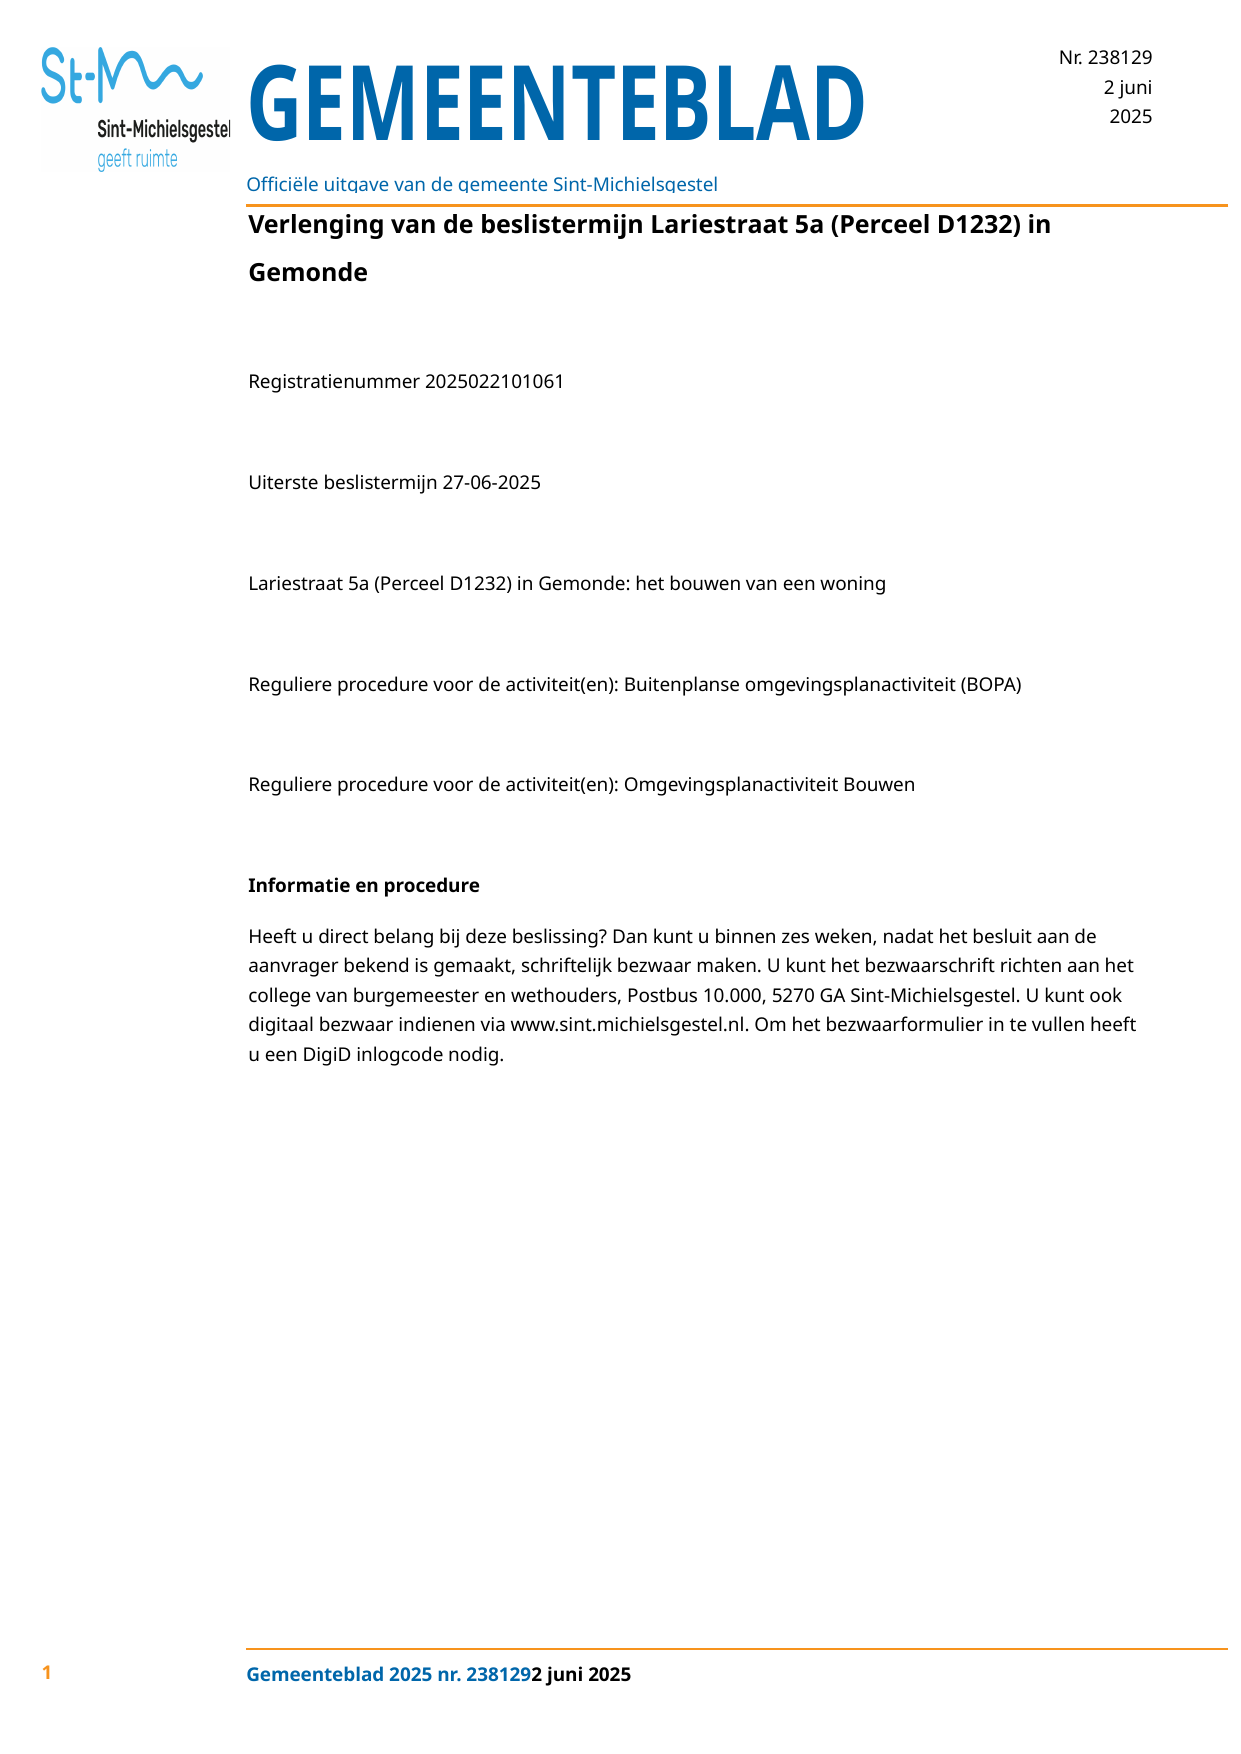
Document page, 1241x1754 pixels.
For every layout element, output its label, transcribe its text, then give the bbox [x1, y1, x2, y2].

text Verlenging van de beslistermijn Lariestraat 5a (Perceel D1232) in Gemonde [248, 207, 1152, 288]
text Uiterste beslistermijn 27-06-2025 [248, 469, 1152, 495]
text Reguliere procedure voor de activiteit(en): Omgevingsplanactiviteit Bouwen [248, 772, 1152, 797]
text Heeft u direct belang bij deze beslissing? Dan kunt u binnen zes weken, nadat het besluit aan de aanvrager bekend is gemaakt, schriftelijk bezwaar maken. U kunt het bezwaarschrift richten aan het college van burgemeester en wethouders, Postbus 10.000, 5270 GA Sint-Michielsgestel. U kunt ook digitaal bezwaar indienen via www.sint.michielsgestel.nl. Om het bezwaarformulier in te vullen heeft u een DigiD inlogcode nodig. [248, 923, 1152, 1067]
picture [41, 47, 231, 172]
text Lariestraat 5a (Perceel D1232) in Gemonde: het bouwen van een woning [248, 570, 1152, 596]
text Reguliere procedure voor de activiteit(en): Buitenplanse omgevingsplanactiviteit (BOPA) [248, 671, 1152, 697]
text Informatie en procedure [248, 872, 1152, 898]
text Registratienummer 2025022101061 [248, 368, 1152, 394]
